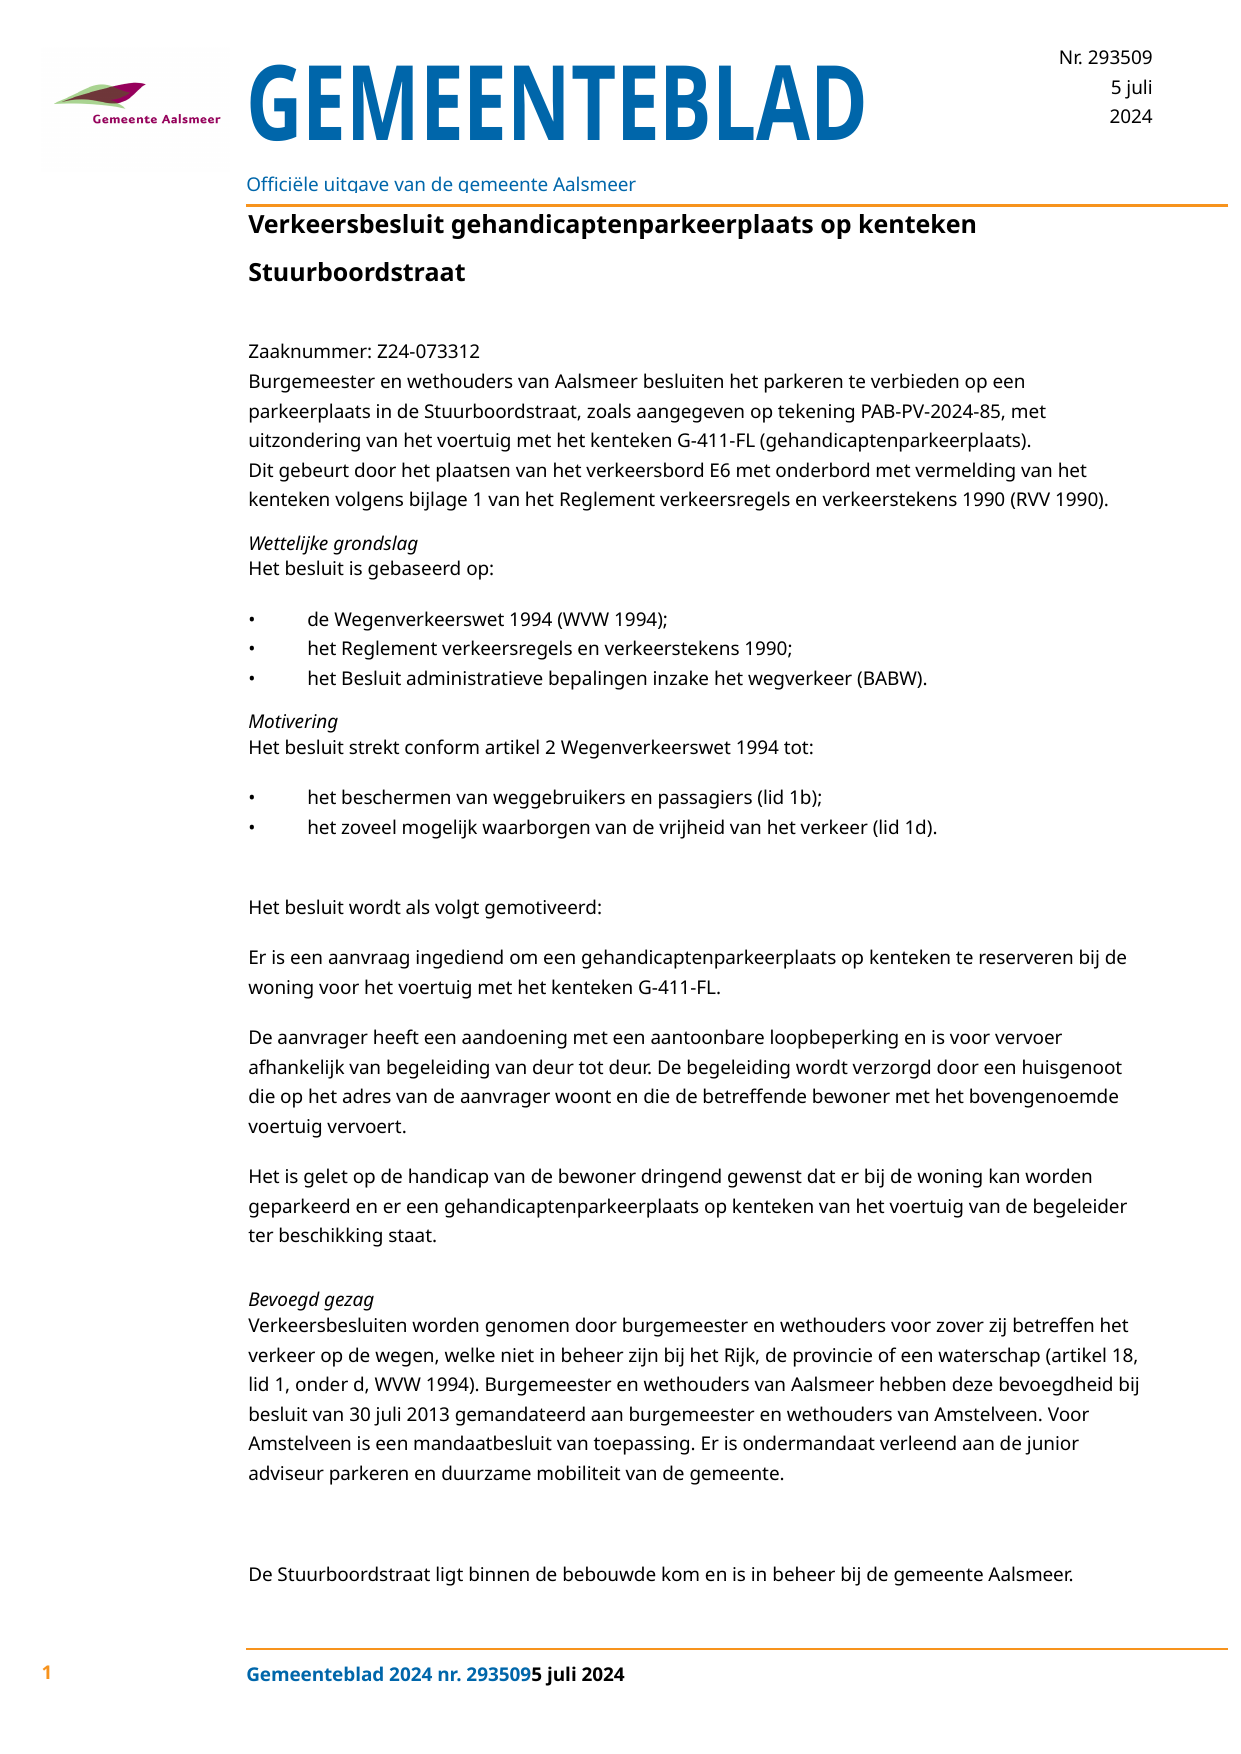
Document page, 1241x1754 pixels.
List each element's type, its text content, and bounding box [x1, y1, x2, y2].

text Verkeersbesluit gehandicaptenparkeerplaats op kenteken Stuurboordstraat [248, 207, 1152, 288]
text Motivering [248, 708, 1152, 734]
text Er is een aanvraag ingediend om een gehandicaptenparkeerplaats op kenteken te reserveren bij de woning voor het voertuig met het kenteken G-411-FL. [248, 944, 1152, 999]
text Het besluit is gebaseerd op: [248, 555, 1152, 581]
text Wettelijke grondslag [248, 530, 1152, 555]
text Burgemeester en wethouders van Aalsmeer besluiten het parkeren te verbieden op een parkeerplaats in de Stuurboordstraat, zoals aangegeven op tekening PAB-PV-2024-85, met uitzondering van het voertuig met het kenteken G-411-FL (gehandicaptenparkeerplaats). [248, 368, 1152, 453]
text Verkeersbesluiten worden genomen door burgemeester en wethouders voor zover zij betreffen het verkeer op de wegen, welke niet in beheer zijn bij het Rijk, de provincie of een waterschap (artikel 18, lid 1, onder d, WVW 1994). Burgemeester en wethouders van Aalsmeer hebben deze bevoegdheid bij besluit van 30 juli 2013 gemandateerd aan burgemeester en wethouders van Amstelveen. Voor Amstelveen is een mandaatbesluit van toepassing. Er is ondermandaat verleend aan de junior adviseur parkeren en duurzame mobiliteit van de gemeente. [248, 1312, 1152, 1486]
text De aanvrager heeft een aandoening met een aantoonbare loopbeperking en is voor vervoer afhankelijk van begeleiding van deur tot deur. De begeleiding wordt verzorgd door een huisgenoot die op het adres van de aanvrager woont en die de betreffende bewoner met het bovengenoemde voertuig vervoert. [248, 1024, 1152, 1139]
picture [41, 47, 231, 172]
text Bevoegd gezag [248, 1287, 1152, 1312]
text Het besluit wordt als volgt gemotiveerd: [248, 894, 1152, 919]
list het Reglement verkeersregels en verkeerstekens 1990; [248, 635, 1152, 661]
list het Besluit administratieve bepalingen inzake het wegverkeer (BABW). [248, 665, 1152, 691]
list de Wegenverkeerswet 1994 (WVW 1994); [248, 606, 1152, 632]
text De Stuurboordstraat ligt binnen de bebouwde kom en is in beheer bij de gemeente Aalsmeer. [248, 1561, 1152, 1587]
text Zaaknummer: Z24-073312 [248, 339, 1152, 364]
text Het is gelet op de handicap van de bewoner dringend gewenst dat er bij de woning kan worden geparkeerd en er een gehandicaptenparkeerplaats op kenteken van het voertuig van de begeleider ter beschikking staat. [248, 1163, 1152, 1248]
list het zoveel mogelijk waarborgen van de vrijheid van het verkeer (lid 1d). [248, 814, 1152, 839]
text Het besluit strekt conform artikel 2 Wegenverkeerswet 1994 tot: [248, 734, 1152, 759]
list het beschermen van weggebruikers en passagiers (lid 1b); [248, 784, 1152, 810]
text Dit gebeurt door het plaatsen van het verkeersbord E6 met onderbord met vermelding van het kenteken volgens bijlage 1 van het Reglement verkeersregels en verkeerstekens 1990 (RVV 1990). [248, 457, 1152, 512]
